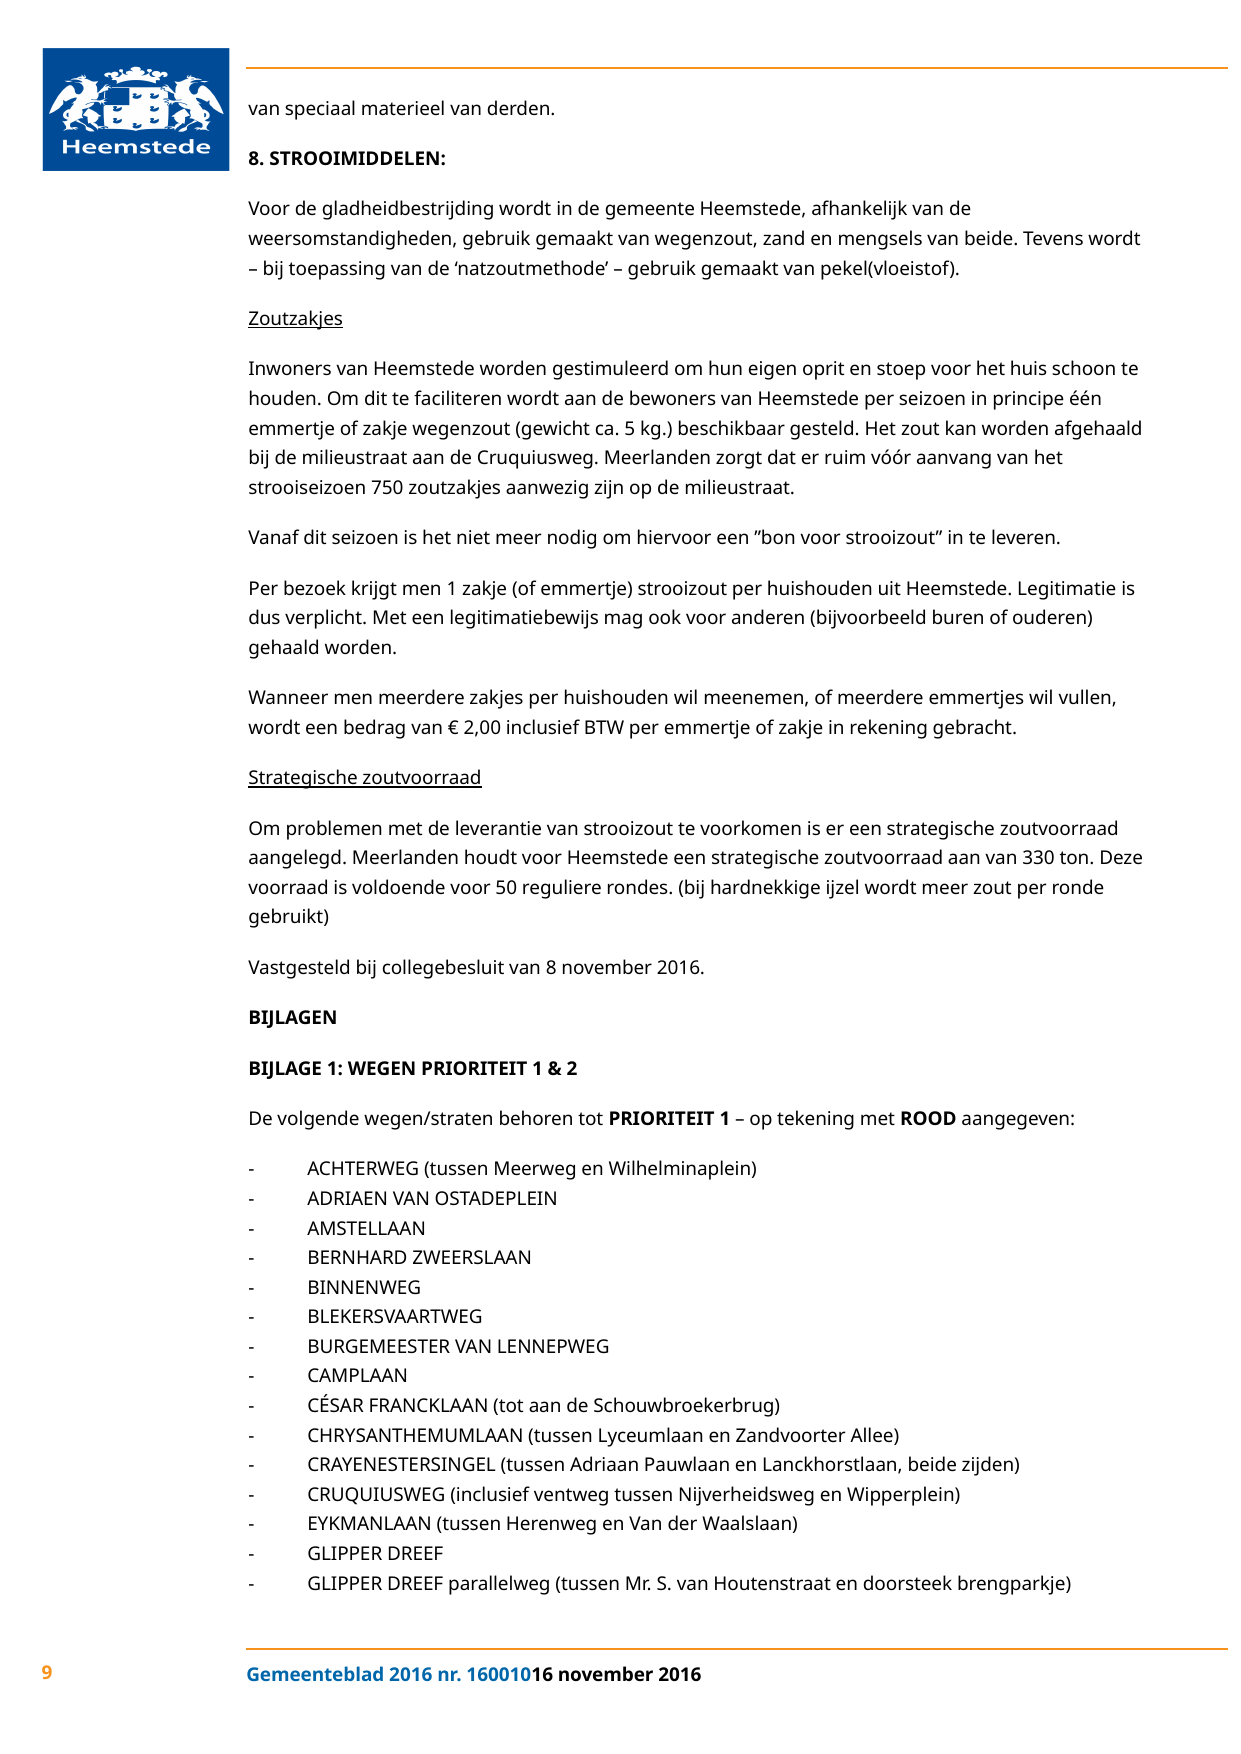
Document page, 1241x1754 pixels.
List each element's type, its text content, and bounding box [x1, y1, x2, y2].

text De volgende wegen/straten behoren tot PRIORITEIT 1 – op tekening met ROOD aangegeven: [248, 1105, 1152, 1131]
text van speciaal materieel van derden. [248, 95, 1152, 121]
picture [41, 47, 231, 172]
list CÉSAR FRANCKLAAN (tot aan de Schouwbroekerbrug) [248, 1392, 1152, 1418]
text Vanaf dit seizoen is het niet meer nodig om hiervoor een ”bon voor strooizout” in te leveren. [248, 524, 1152, 550]
text Inwoners van Heemstede worden gestimuleerd om hun eigen oprit en stoep voor het huis schoon te houden. Om dit te faciliteren wordt aan de bewoners van Heemstede per seizoen in principe één emmertje of zakje wegenzout (gewicht ca. 5 kg.) beschikbaar gesteld. Het zout kan worden afgehaald bij de milieustraat aan de Cruquiusweg. Meerlanden zorgt dat er ruim vóór aanvang van het strooiseizoen 750 zoutzakjes aanwezig zijn op de milieustraat. [248, 356, 1152, 500]
list EYKMANLAAN (tussen Herenweg en Van der Waalslaan) [248, 1511, 1152, 1536]
list ACHTERWEG (tussen Meerweg en Wilhelminaplein) [248, 1156, 1152, 1181]
list GLIPPER DREEF [248, 1540, 1152, 1566]
text 8. STROOIMIDDELEN: [248, 145, 1152, 171]
text Per bezoek krijgt men 1 zakje (of emmertje) strooizout per huishouden uit Heemstede. Legitimatie is dus verplicht. Met een legitimatiebewijs mag ook voor anderen (bijvoorbeeld buren of ouderen) gehaald worden. [248, 575, 1152, 660]
text Voor de gladheidbestrijding wordt in de gemeente Heemstede, afhankelijk van de weersomstandigheden, gebruik gemaakt van wegenzout, zand en mengsels van beide. Tevens wordt – bij toepassing van de ‘natzoutmethode’ – gebruik gemaakt van pekel(vloeistof). [248, 196, 1152, 281]
list CHRYSANTHEMUMLAAN (tussen Lyceumlaan en Zandvoorter Allee) [248, 1422, 1152, 1448]
list AMSTELLAAN [248, 1215, 1152, 1241]
text BIJLAGEN [248, 1004, 1152, 1030]
list CRUQUIUSWEG (inclusief ventweg tussen Nijverheidsweg en Wipperplein) [248, 1481, 1152, 1507]
list BERNHARD ZWEERSLAAN [248, 1244, 1152, 1270]
text Zoutzakjes [248, 305, 1152, 331]
text BIJLAGE 1: WEGEN PRIORITEIT 1 & 2 [248, 1055, 1152, 1081]
list GLIPPER DREEF parallelweg (tussen Mr. S. van Houtenstraat en doorsteek brengparkje) [248, 1570, 1152, 1596]
list BLEKERSVAARTWEG [248, 1303, 1152, 1329]
text Vastgesteld bij collegebesluit van 8 november 2016. [248, 954, 1152, 980]
list CAMPLAAN [248, 1363, 1152, 1388]
list BURGEMEESTER VAN LENNEPWEG [248, 1333, 1152, 1359]
text Wanneer men meerdere zakjes per huishouden wil meenemen, of meerdere emmertjes wil vullen, wordt een bedrag van € 2,00 inclusief BTW per emmertje of zakje in rekening gebracht. [248, 684, 1152, 740]
text Om problemen met de leverantie van strooizout te voorkomen is er een strategische zoutvoorraad aangelegd. Meerlanden houdt voor Heemstede een strategische zoutvoorraad aan van 330 ton. Deze voorraad is voldoende voor 50 reguliere rondes. (bij hardnekkige ijzel wordt meer zout per ronde gebruikt) [248, 815, 1152, 929]
list BINNENWEG [248, 1274, 1152, 1300]
list CRAYENESTERSINGEL (tussen Adriaan Pauwlaan en Lanckhorstlaan, beide zijden) [248, 1451, 1152, 1477]
list ADRIAEN VAN OSTADEPLEIN [248, 1185, 1152, 1211]
text Strategische zoutvoorraad [248, 764, 1152, 790]
